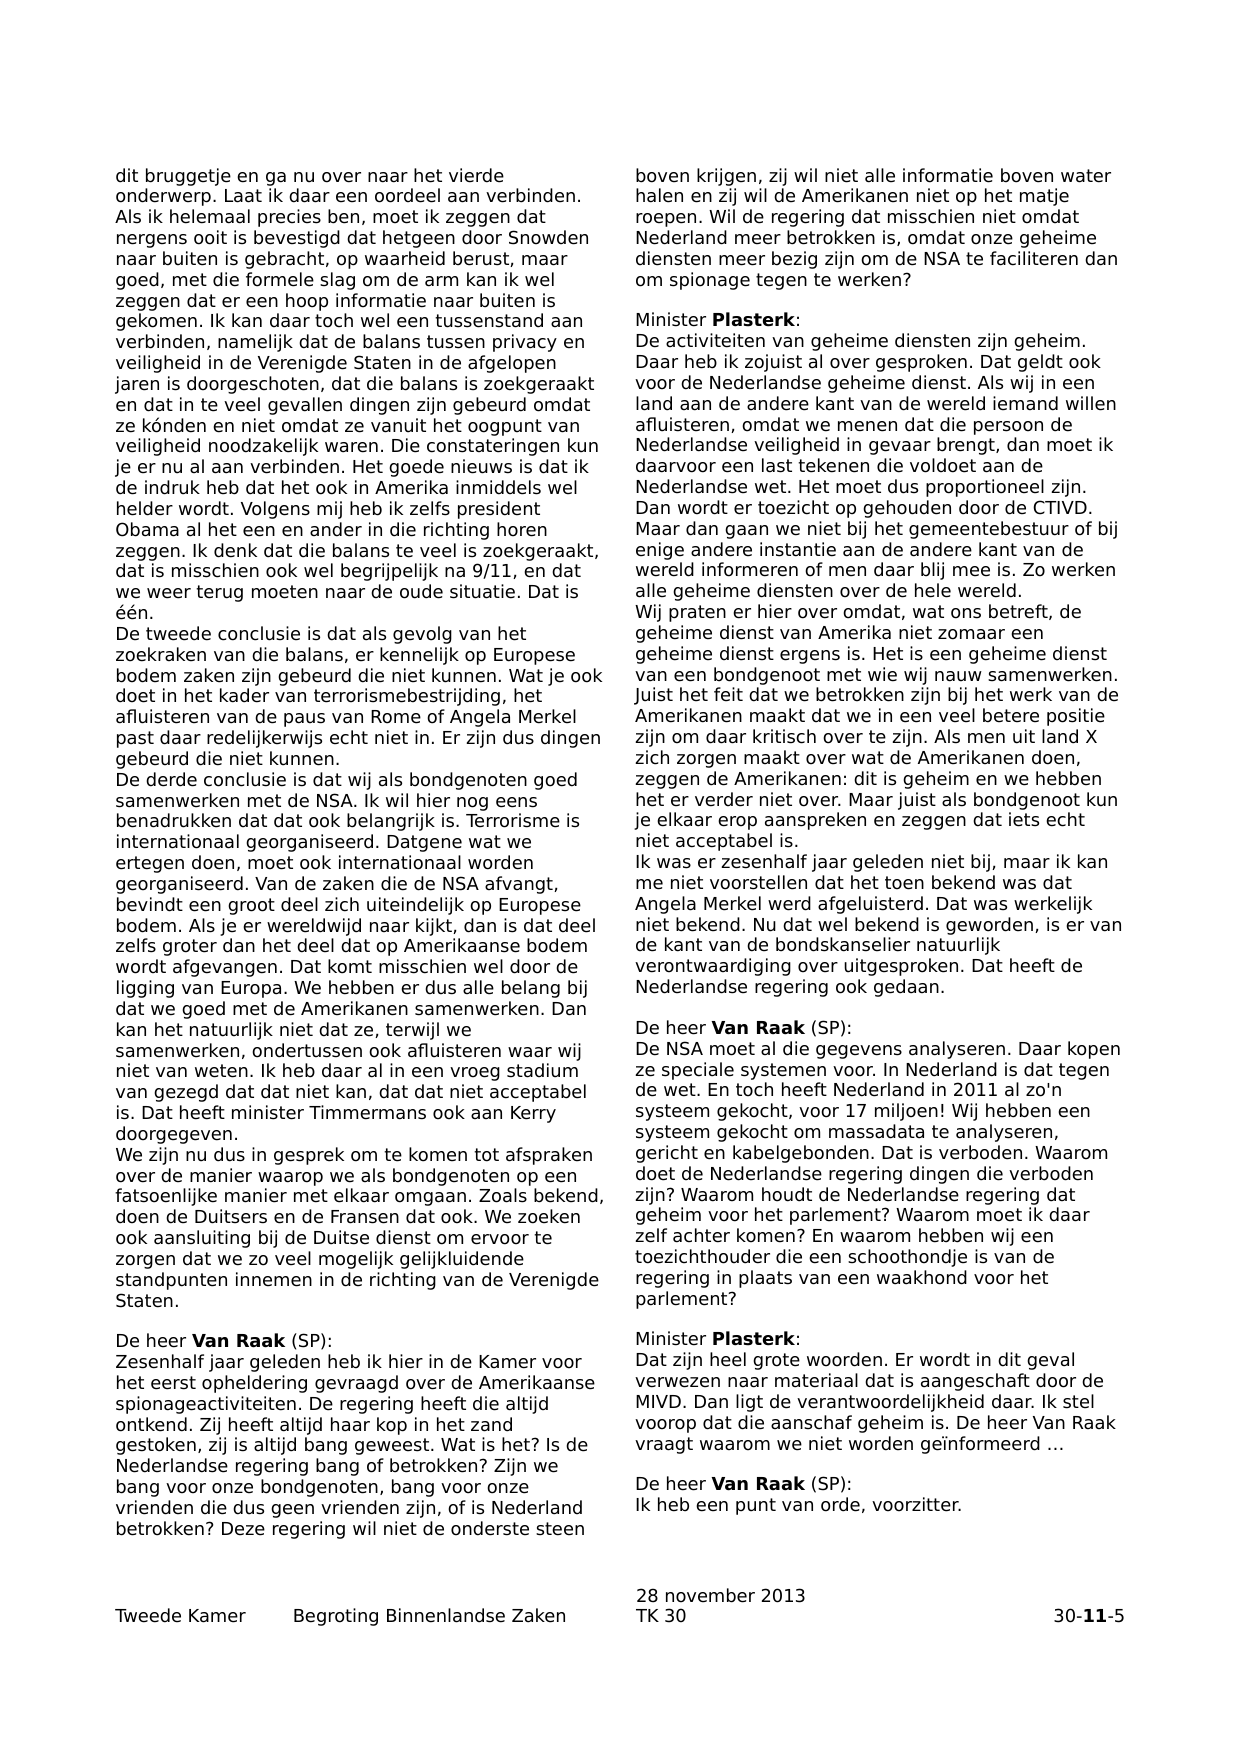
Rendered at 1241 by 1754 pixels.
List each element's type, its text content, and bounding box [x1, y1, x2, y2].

text De heer Van Raak (SP): [635, 1018, 1125, 1038]
text We zijn nu dus in gesprek om te komen tot afspraken over de manier waarop we als bondgenoten op een fatsoenlijke manier met elkaar omgaan. Zoals bekend, doen de Duitsers en de Fransen dat ook. We zoeken ook aansluiting bij de Duitse dienst om ervoor te zorgen dat we zo veel mogelijk gelijkluidende standpunten innemen in de richting van de Verenigde Staten. [115, 1144, 605, 1311]
text De heer Van Raak (SP): [635, 1474, 1125, 1495]
text boven krijgen, zij wil niet alle informatie boven water halen en zij wil de Amerikanen niet op het matje roepen. Wil de regering dat misschien niet omdat Nederland meer betrokken is, omdat onze geheime diensten meer bezig zijn om de NSA te faciliteren dan om spionage tegen te werken? [635, 165, 1125, 290]
text De derde conclusie is dat wij als bondgenoten goed samenwerken met de NSA. Ik wil hier nog eens benadrukken dat dat ook belangrijk is. Terrorisme is internationaal georganiseerd. Datgene wat we ertegen doen, moet ook internationaal worden georganiseerd. Van de zaken die de NSA afvangt, bevindt een groot deel zich uiteindelijk op Europese bodem. Als je er wereldwijd naar kijkt, dan is dat deel zelfs groter dan het deel dat op Amerikaanse bodem wordt afgevangen. Dat komt misschien wel door de ligging van Europa. We hebben er dus alle belang bij dat we goed met de Amerikanen samenwerken. Dan kan het natuurlijk niet dat ze, terwijl we samenwerken, ondertussen ook afluisteren waar wij niet van weten. Ik heb daar al in een vroeg stadium van gezegd dat dat niet kan, dat dat niet acceptabel is. Dat heeft minister Timmermans ook aan Kerry doorgegeven. [115, 769, 605, 1144]
text De NSA moet al die gegevens analyseren. Daar kopen ze speciale systemen voor. In Nederland is dat tegen de wet. En toch heeft Nederland in 2011 al zo'n systeem gekocht, voor 17 miljoen! Wij hebben een systeem gekocht om massadata te analyseren, gericht en kabelgebonden. Dat is verboden. Waarom doet de Nederlandse regering dingen die verboden zijn? Waarom houdt de Nederlandse regering dat geheim voor het parlement? Waarom moet ik daar zelf achter komen? En waarom hebben wij een toezichthouder die een schoothondje is van de regering in plaats van een waakhond voor het parlement? [635, 1038, 1125, 1309]
text De activiteiten van geheime diensten zijn geheim. Daar heb ik zojuist al over gesproken. Dat geldt ook voor de Nederlandse geheime dienst. Als wij in een land aan de andere kant van de wereld iemand willen afluisteren, omdat we menen dat die persoon de Nederlandse veiligheid in gevaar brengt, dan moet ik daarvoor een last tekenen die voldoet aan de Nederlandse wet. Het moet dus proportioneel zijn. Dan wordt er toezicht op gehouden door de CTIVD. Maar dan gaan we niet bij het gemeentebestuur of bij enige andere instantie aan de andere kant van de wereld informeren of men daar blij mee is. Zo werken alle geheime diensten over de hele wereld. [635, 331, 1125, 602]
text Ik was er zesenhalf jaar geleden niet bij, maar ik kan me niet voorstellen dat het toen bekend was dat Angela Merkel werd afgeluisterd. Dat was werkelijk niet bekend. Nu dat wel bekend is geworden, is er van de kant van de bondskanselier natuurlijk verontwaardiging over uitgesproken. Dat heeft de Nederlandse regering ook gedaan. [635, 852, 1125, 998]
text De tweede conclusie is dat als gevolg van het zoekraken van die balans, er kennelijk op Europese bodem zaken zijn gebeurd die niet kunnen. Wat je ook doet in het kader van terrorismebestrijding, het afluisteren van de paus van Rome of Angela Merkel past daar redelijkerwijs echt niet in. Er zijn dus dingen gebeurd die niet kunnen. [115, 624, 605, 769]
text Minister Plasterk: [635, 1329, 1125, 1350]
text Wij praten er hier over omdat, wat ons betreft, de geheime dienst van Amerika niet zomaar een geheime dienst ergens is. Het is een geheime dienst van een bondgenoot met wie wij nauw samenwerken. Juist het feit dat we betrokken zijn bij het werk van de Amerikanen maakt dat we in een veel betere positie zijn om daar kritisch over te zijn. Als men uit land X zich zorgen maakt over wat de Amerikanen doen, zeggen de Amerikanen: dit is geheim en we hebben het er verder niet over. Maar juist als bondgenoot kun je elkaar erop aanspreken en zeggen dat iets echt niet acceptabel is. [635, 602, 1125, 852]
text Minister Plasterk: [635, 310, 1125, 331]
text De heer Van Raak (SP): [115, 1331, 605, 1352]
text dit bruggetje en ga nu over naar het vierde onderwerp. Laat ik daar een oordeel aan verbinden. Als ik helemaal precies ben, moet ik zeggen dat nergens ooit is bevestigd dat hetgeen door Snowden naar buiten is gebracht, op waarheid berust, maar goed, met die formele slag om de arm kan ik wel zeggen dat er een hoop informatie naar buiten is gekomen. Ik kan daar toch wel een tussenstand aan verbinden, namelijk dat de balans tussen privacy en veiligheid in de Verenigde Staten in de afgelopen jaren is doorgeschoten, dat die balans is zoekgeraakt en dat in te veel gevallen dingen zijn gebeurd omdat ze kónden en niet omdat ze vanuit het oogpunt van veiligheid noodzakelijk waren. Die constateringen kun je er nu al aan verbinden. Het goede nieuws is dat ik de indruk heb dat het ook in Amerika inmiddels wel helder wordt. Volgens mij heb ik zelfs president Obama al het een en ander in die richting horen zeggen. Ik denk dat die balans te veel is zoekgeraakt, dat is misschien ook wel begrijpelijk na 9/11, en dat we weer terug moeten naar de oude situatie. Dat is één. [115, 165, 605, 624]
text Zesenhalf jaar geleden heb ik hier in de Kamer voor het eerst opheldering gevraagd over de Amerikaanse spionageactiviteiten. De regering heeft die altijd ontkend. Zij heeft altijd haar kop in het zand gestoken, zij is altijd bang geweest. Wat is het? Is de Nederlandse regering bang of betrokken? Zijn we bang voor onze bondgenoten, bang voor onze vrienden die dus geen vrienden zijn, of is Nederland betrokken? Deze regering wil niet de onderste steen [115, 1352, 605, 1539]
text Ik heb een punt van orde, voorzitter. [635, 1495, 1125, 1516]
text Dat zijn heel grote woorden. Er wordt in dit geval verwezen naar materiaal dat is aangeschaft door de MIVD. Dan ligt de verantwoordelijkheid daar. Ik stel voorop dat die aanschaf geheim is. De heer Van Raak vraagt waarom we niet worden geïnformeerd … [635, 1350, 1125, 1454]
